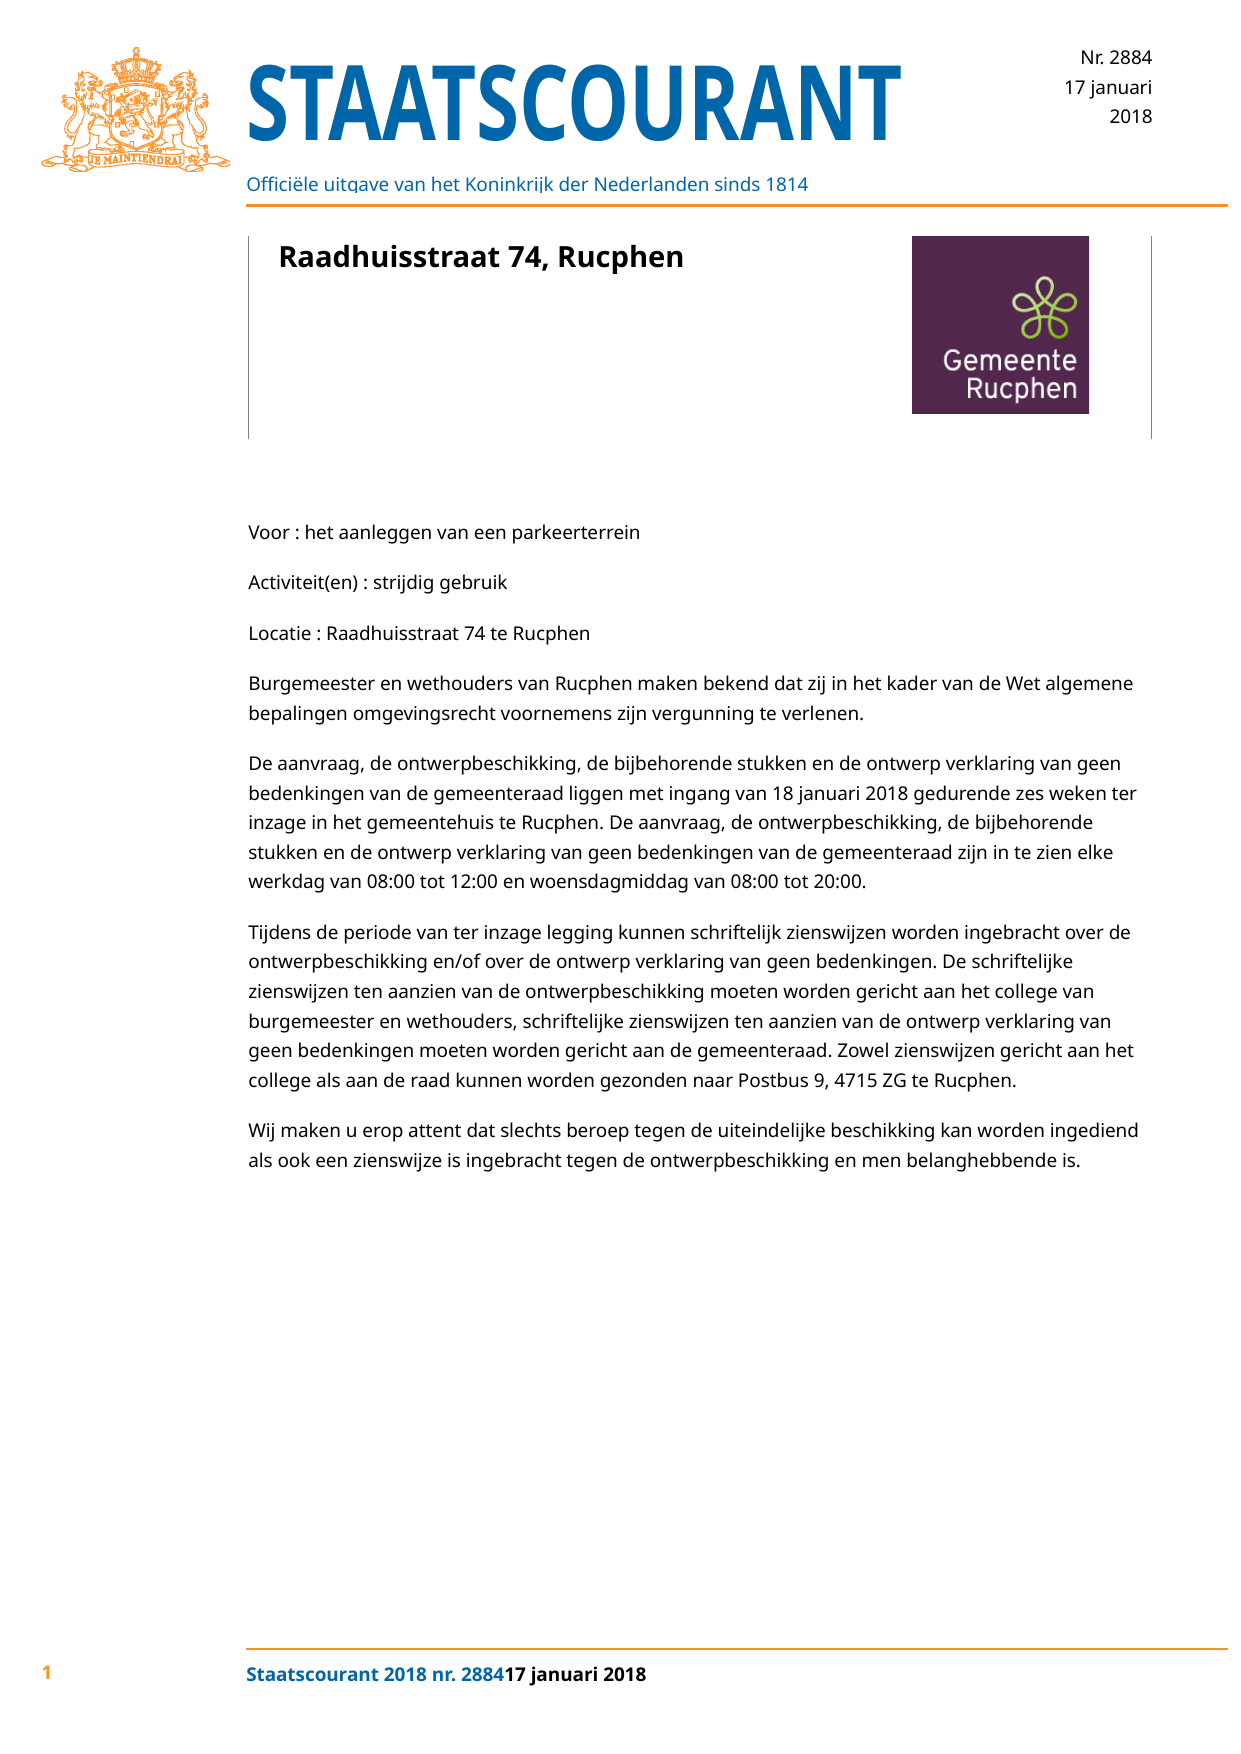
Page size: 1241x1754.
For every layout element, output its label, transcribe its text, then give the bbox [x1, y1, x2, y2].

text Tijdens de periode van ter inzage legging kunnen schriftelijk zienswijzen worden ingebracht over de ontwerpbeschikking en/of over de ontwerp verklaring van geen bedenkingen. De schriftelijke zienswijzen ten aanzien van de ontwerpbeschikking moeten worden gericht aan het college van burgemeester en wethouders, schriftelijke zienswijzen ten aanzien van de ontwerp verklaring van geen bedenkingen moeten worden gericht aan de gemeenteraad. Zowel zienswijzen gericht aan het college als aan de raad kunnen worden gezonden naar Postbus 9, 4715 ZG te Rucphen. [248, 919, 1152, 1093]
table_header Raadhuisstraat 74, Rucphen [249, 236, 850, 439]
text Burgemeester en wethouders van Rucphen maken bekend dat zij in het kader van de Wet algemene bepalingen omgevingsrecht voornemens zijn vergunning te verlenen. [248, 670, 1152, 726]
text Locatie : Raadhuisstraat 74 te Rucphen [248, 620, 1152, 646]
picture [41, 47, 231, 172]
picture [912, 236, 1090, 414]
text De aanvraag, de ontwerpbeschikking, de bijbehorende stukken en de ontwerp verklaring van geen bedenkingen van de gemeenteraad liggen met ingang van 18 januari 2018 gedurende zes weken ter inzage in het gemeentehuis te Rucphen. De aanvraag, de ontwerpbeschikking, de bijbehorende stukken en de ontwerp verklaring van geen bedenkingen van de gemeenteraad zijn in te zien elke werkdag van 08:00 tot 12:00 en woensdagmiddag van 08:00 tot 20:00. [248, 750, 1152, 894]
text Activiteit(en) : strijdig gebruik [248, 569, 1152, 595]
text Voor : het aanleggen van een parkeerterrein [248, 519, 1152, 545]
table_header [850, 414, 1151, 439]
table_header [1090, 236, 1151, 413]
text Wij maken u erop attent dat slechts beroep tegen de uiteindelijke beschikking kan worden ingediend als ook een zienswijze is ingebracht tegen de ontwerpbeschikking en men belanghebbende is. [248, 1117, 1152, 1173]
table_header [850, 236, 912, 413]
